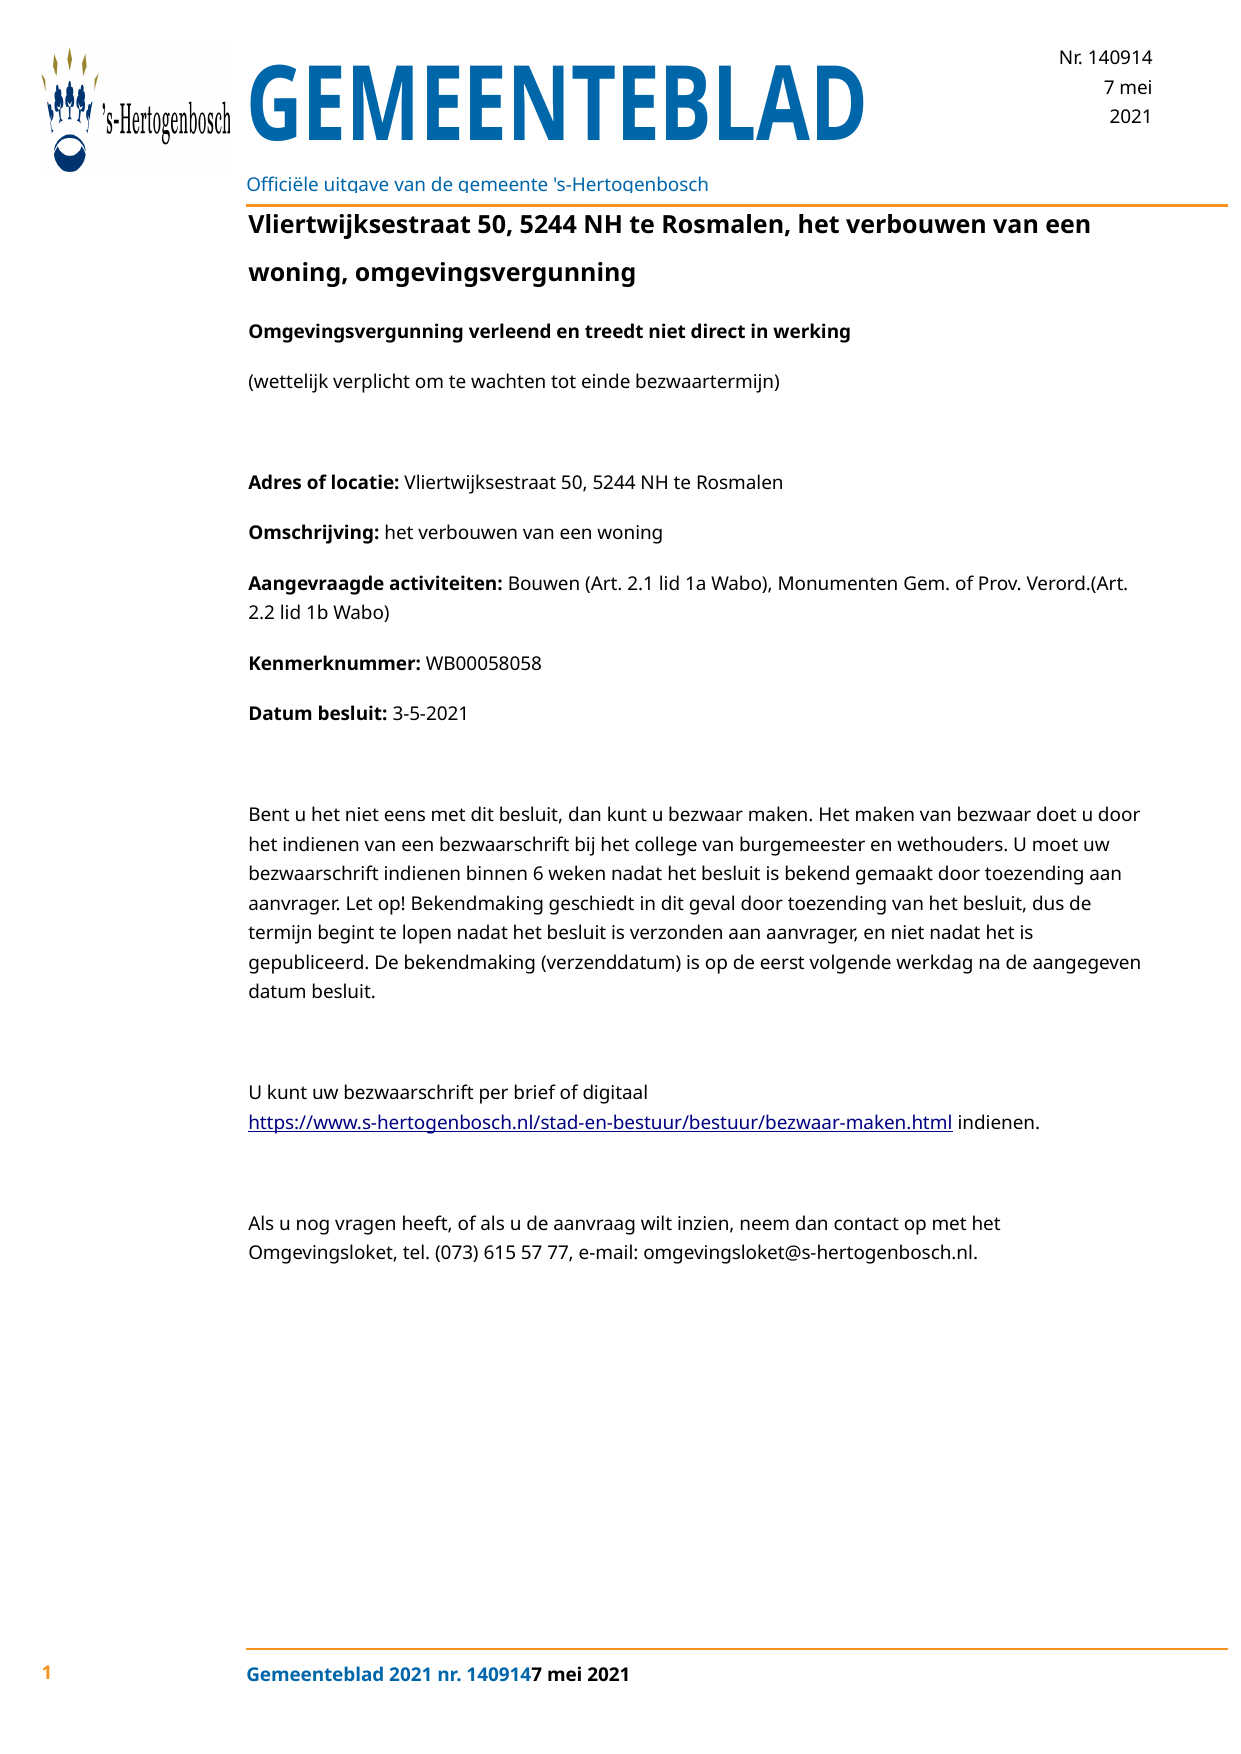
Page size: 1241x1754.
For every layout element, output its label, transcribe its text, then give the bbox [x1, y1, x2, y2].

text Omgevingsvergunning verleend en treedt niet direct in werking [248, 318, 1152, 344]
text Kenmerknummer: WB00058058 [248, 650, 1152, 676]
picture [41, 47, 231, 172]
text U kunt uw bezwaarschrift per brief of digitaal https://www.s-hertogenbosch.nl/stad-en-bestuur/bestuur/bezwaar-maken.html indienen. [248, 1079, 1152, 1135]
text Als u nog vragen heeft, of als u de aanvraag wilt inzien, neem dan contact op met het Omgevingsloket, tel. (073) 615 57 77, e-mail: omgevingsloket@s-hertogenbosch.nl. [248, 1210, 1152, 1265]
text (wettelijk verplicht om te wachten tot einde bezwaartermijn) [248, 368, 1152, 394]
text Adres of locatie: Vliertwijksestraat 50, 5244 NH te Rosmalen [248, 469, 1152, 495]
text Bent u het niet eens met dit besluit, dan kunt u bezwaar maken. Het maken van bezwaar doet u door het indienen van een bezwaarschrift bij het college van burgemeester en wethouders. U moet uw bezwaarschrift indienen binnen 6 weken nadat het besluit is bekend gemaakt door toezending aan aanvrager. Let op! Bekendmaking geschiedt in dit geval door toezending van het besluit, dus de termijn begint te lopen nadat het besluit is verzonden aan aanvrager, en niet nadat het is gepubliceerd. De bekendmaking (verzenddatum) is op de eerst volgende werkdag na de aangegeven datum besluit. [248, 801, 1152, 1004]
text Datum besluit: 3-5-2021 [248, 700, 1152, 726]
text Aangevraagde activiteiten: Bouwen (Art. 2.1 lid 1a Wabo), Monumenten Gem. of Prov. Verord.(Art. 2.2 lid 1b Wabo) [248, 570, 1152, 625]
text Vliertwijksestraat 50, 5244 NH te Rosmalen, het verbouwen van een woning, omgevingsvergunning [248, 207, 1152, 288]
text Omschrijving: het verbouwen van een woning [248, 519, 1152, 545]
